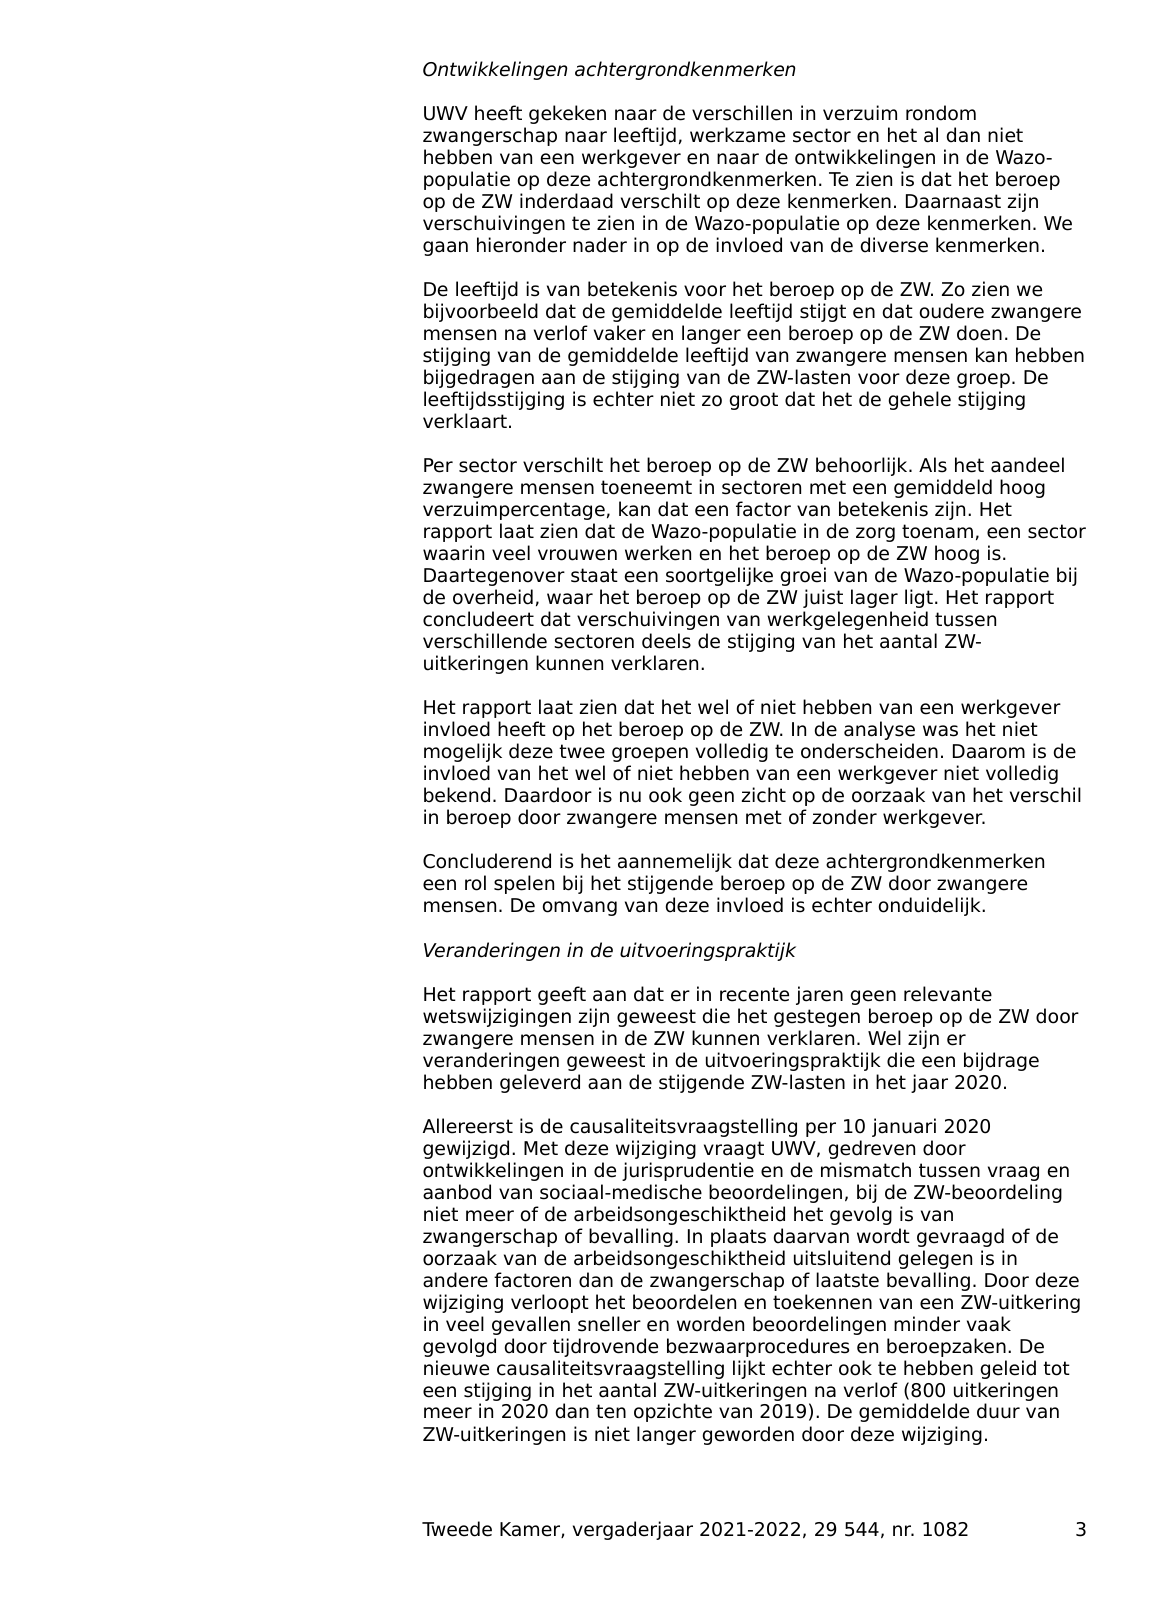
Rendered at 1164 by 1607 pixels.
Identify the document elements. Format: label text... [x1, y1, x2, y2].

subtitle Veranderingen in de uitvoeringspraktijk [422, 939, 1087, 961]
text Allereerst is de causaliteitsvraagstelling per 10 januari 2020 gewijzigd. Met deze wijziging vraagt UWV, gedreven door ontwikkelingen in de jurisprudentie en de mismatch tussen vraag en aanbod van sociaal-medische beoordelingen, bij de ZW-beoordeling niet meer of de arbeidsongeschiktheid het gevolg is van zwangerschap of bevalling. In plaats daarvan wordt gevraagd of de oorzaak van de arbeidsongeschiktheid uitsluitend gelegen is in andere factoren dan de zwangerschap of laatste bevalling. Door deze wijziging verloopt het beoordelen en toekennen van een ZW-uitkering in veel gevallen sneller en worden beoordelingen minder vaak gevolgd door tijdrovende bezwaarprocedures en beroepzaken. De nieuwe causaliteitsvraagstelling lijkt echter ook te hebben geleid tot een stijging in het aantal ZW-uitkeringen na verlof (800 uitkeringen meer in 2020 dan ten opzichte van 2019). De gemiddelde duur van ZW-uitkeringen is niet langer geworden door deze wijziging. [422, 1116, 1087, 1445]
text Concluderend is het aannemelijk dat deze achtergrondkenmerken een rol spelen bij het stijgende beroep op de ZW door zwangere mensen. De omvang van deze invloed is echter onduidelijk. [422, 851, 1087, 917]
text Het rapport geeft aan dat er in recente jaren geen relevante wetswijzigingen zijn geweest die het gestegen beroep op de ZW door zwangere mensen in de ZW kunnen verklaren. Wel zijn er veranderingen geweest in de uitvoeringspraktijk die een bijdrage hebben geleverd aan de stijgende ZW-lasten in het jaar 2020. [422, 984, 1087, 1093]
text UWV heeft gekeken naar de verschillen in verzuim rondom zwangerschap naar leeftijd, werkzame sector en het al dan niet hebben van een werkgever en naar de ontwikkelingen in de Wazo-populatie op deze achtergrondkenmerken. Te zien is dat het beroep op de ZW inderdaad verschilt op deze kenmerken. Daarnaast zijn verschuivingen te zien in de Wazo-populatie op deze kenmerken. We gaan hieronder nader in op de invloed van de diverse kenmerken. [422, 103, 1087, 257]
text De leeftijd is van betekenis voor het beroep op de ZW. Zo zien we bijvoorbeeld dat de gemiddelde leeftijd stijgt en dat oudere zwangere mensen na verlof vaker en langer een beroep op de ZW doen. De stijging van de gemiddelde leeftijd van zwangere mensen kan hebben bijgedragen aan de stijging van de ZW-lasten voor deze groep. De leeftijdsstijging is echter niet zo groot dat het de gehele stijging verklaart. [422, 279, 1087, 433]
text Het rapport laat zien dat het wel of niet hebben van een werkgever invloed heeft op het beroep op de ZW. In de analyse was het niet mogelijk deze twee groepen volledig te onderscheiden. Daarom is de invloed van het wel of niet hebben van een werkgever niet volledig bekend. Daardoor is nu ook geen zicht op de oorzaak van het verschil in beroep door zwangere mensen met of zonder werkgever. [422, 697, 1087, 829]
subtitle Ontwikkelingen achtergrondkenmerken [422, 59, 1087, 81]
text Per sector verschilt het beroep op de ZW behoorlijk. Als het aandeel zwangere mensen toeneemt in sectoren met een gemiddeld hoog verzuimpercentage, kan dat een factor van betekenis zijn. Het rapport laat zien dat de Wazo-populatie in de zorg toenam, een sector waarin veel vrouwen werken en het beroep op de ZW hoog is. Daartegenover staat een soortgelijke groei van de Wazo-populatie bij de overheid, waar het beroep op de ZW juist lager ligt. Het rapport concludeert dat verschuivingen van werkgelegenheid tussen verschillende sectoren deels de stijging van het aantal ZW-uitkeringen kunnen verklaren. [422, 455, 1087, 675]
